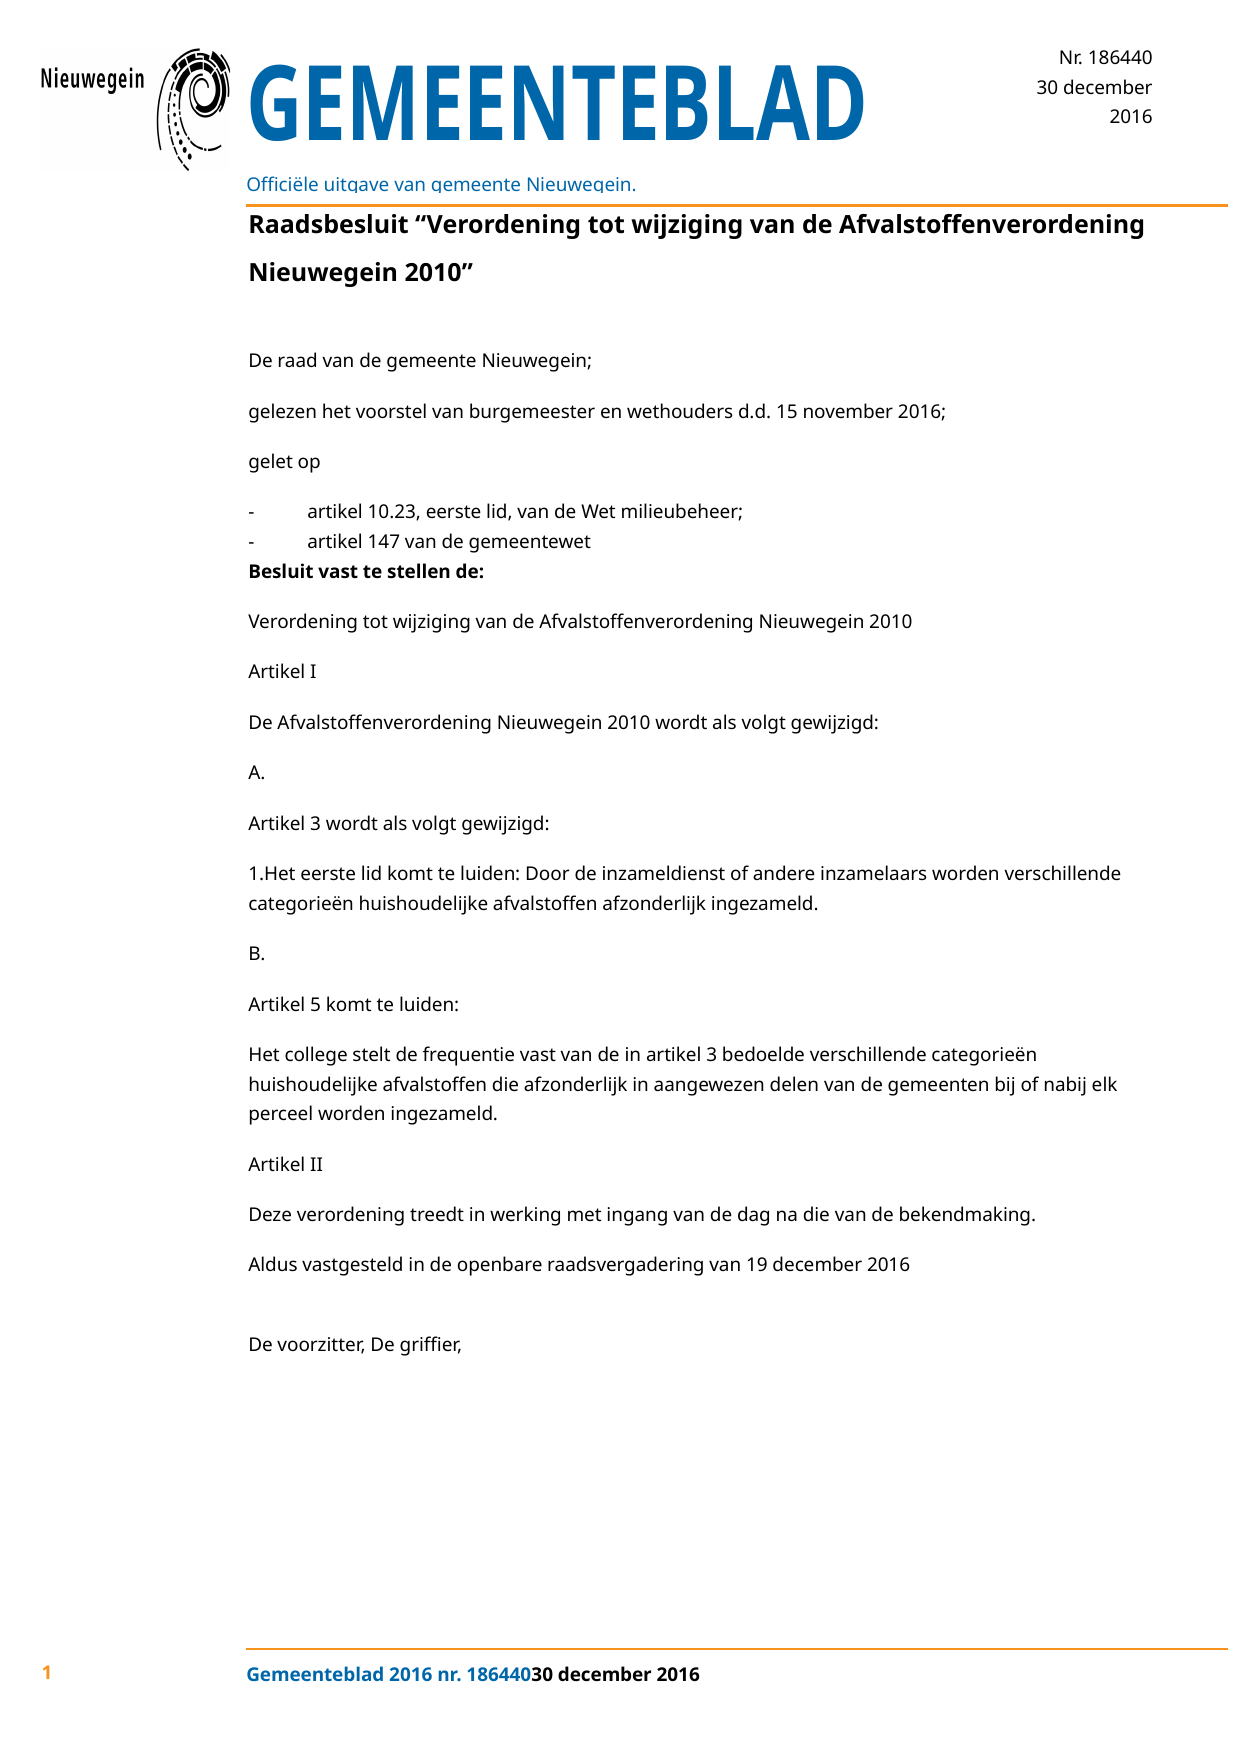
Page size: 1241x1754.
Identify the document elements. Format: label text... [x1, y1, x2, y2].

text 1.Het eerste lid komt te luiden: Door de inzameldienst of andere inzamelaars worden verschillende categorieën huishoudelijke afvalstoffen afzonderlijk ingezameld. [248, 860, 1152, 916]
text Artikel I [248, 659, 1152, 684]
text De raad van de gemeente Nieuwegein; [248, 347, 1152, 373]
table_header [437, 1302, 1152, 1328]
text gelet op [248, 448, 1152, 474]
text Verordening tot wijziging van de Afvalstoffenverordening Nieuwegein 2010 [248, 608, 1152, 634]
text Aldus vastgesteld in de openbare raadsvergadering van 19 december 2016 [248, 1252, 1152, 1277]
text Het college stelt de frequentie vast van de in artikel 3 bedoelde verschillende categorieën huishoudelijke afvalstoffen die afzonderlijk in aangewezen delen van de gemeenten bij of nabij elk perceel worden ingezameld. [248, 1041, 1152, 1126]
text Deze verordening treedt in werking met ingang van de dag na die van de bekendmaking. [248, 1201, 1152, 1227]
table_header [248, 1302, 437, 1328]
list artikel 10.23, eerste lid, van de Wet milieubeheer; [248, 499, 1152, 524]
text De voorzitter, De griffier, [248, 1331, 1152, 1357]
text Besluit vast te stellen de: [248, 558, 1152, 584]
text Artikel 3 wordt als volgt gewijzigd: [248, 810, 1152, 836]
text Artikel II [248, 1151, 1152, 1177]
picture [41, 47, 231, 172]
text B. [248, 940, 1152, 966]
text A. [248, 759, 1152, 785]
text De Afvalstoffenverordening Nieuwegein 2010 wordt als volgt gewijzigd: [248, 709, 1152, 735]
list artikel 147 van de gemeentewet [248, 528, 1152, 554]
text gelezen het voorstel van burgemeester en wethouders d.d. 15 november 2016; [248, 398, 1152, 424]
text Raadsbesluit “Verordening tot wijziging van de Afvalstoffenverordening Nieuwegein 2010” [248, 207, 1152, 288]
text Artikel 5 komt te luiden: [248, 991, 1152, 1017]
